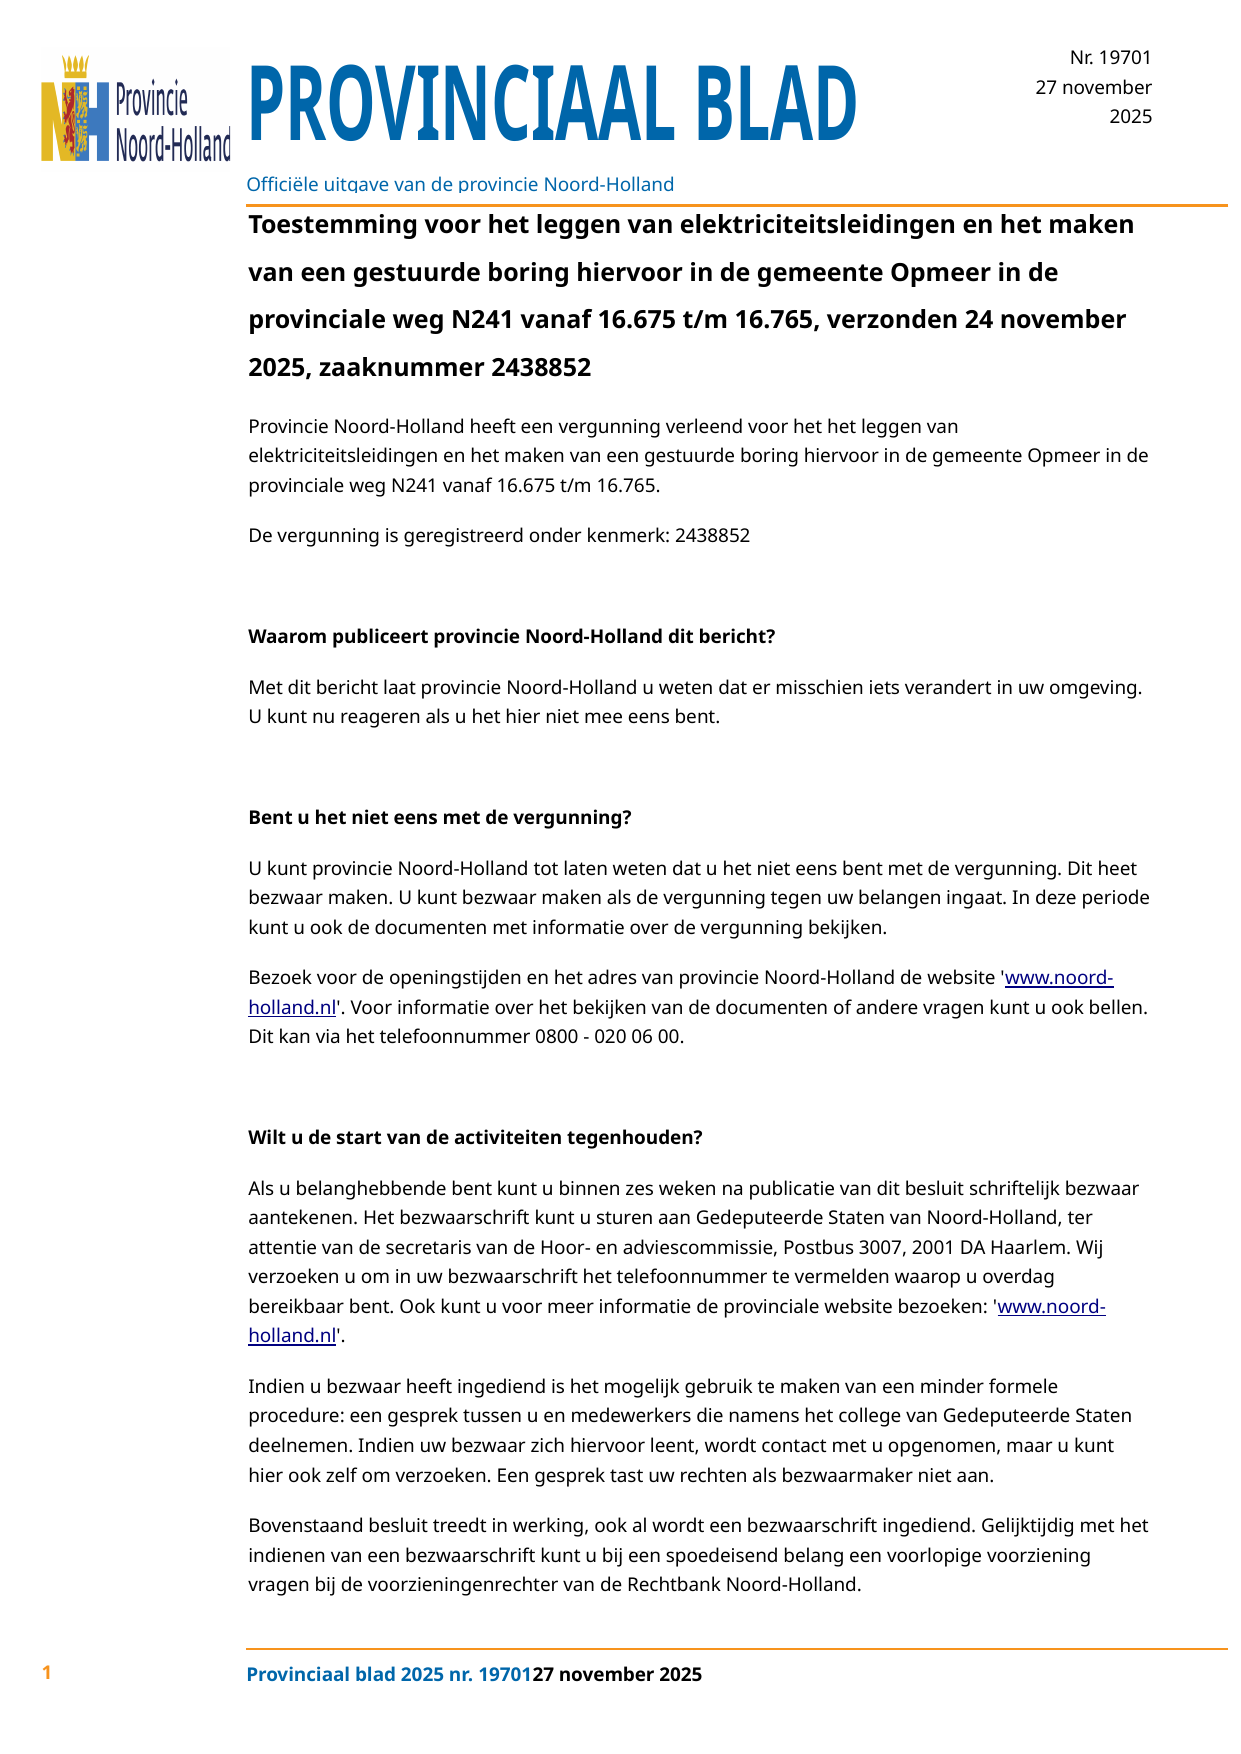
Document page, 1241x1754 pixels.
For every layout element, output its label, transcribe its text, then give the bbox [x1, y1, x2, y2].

text Provincie Noord-Holland heeft een vergunning verleend voor het het leggen van elektriciteitsleidingen en het maken van een gestuurde boring hiervoor in de gemeente Opmeer in de provinciale weg N241 vanaf 16.675 t/m 16.765. [248, 413, 1152, 498]
text Toestemming voor het leggen van elektriciteitsleidingen en het maken van een gestuurde boring hiervoor in de gemeente Opmeer in de provinciale weg N241 vanaf 16.675 t/m 16.765, verzonden 24 november 2025, zaaknummer 2438852 [248, 207, 1152, 384]
text Wilt u de start van de activiteiten tegenhouden? [248, 1124, 1152, 1150]
text Indien u bezwaar heeft ingediend is het mogelijk gebruik te maken van een minder formele procedure: een gesprek tussen u en medewerkers die namens het college van Gedeputeerde Staten deelnemen. Indien uw bezwaar zich hiervoor leent, wordt contact met u opgenomen, maar u kunt hier ook zelf om verzoeken. Een gesprek tast uw rechten als bezwaarmaker niet aan. [248, 1373, 1152, 1488]
text Bent u het niet eens met de vergunning? [248, 804, 1152, 830]
text U kunt provincie Noord-Holland tot laten weten dat u het niet eens bent met de vergunning. Dit heet bezwaar maken. U kunt bezwaar maken als de vergunning tegen uw belangen ingaat. In deze periode kunt u ook de documenten met informatie over de vergunning bekijken. [248, 855, 1152, 940]
text Bezoek voor de openingstijden en het adres van provincie Noord-Holland de website 'www.noord-holland.nl'. Voor informatie over het bekijken van de documenten of andere vragen kunt u ook bellen. Dit kan via het telefoonnummer 0800 - 020 06 00. [248, 964, 1152, 1049]
text Als u belanghebbende bent kunt u binnen zes weken na publicatie van dit besluit schriftelijk bezwaar aantekenen. Het bezwaarschrift kunt u sturen aan Gedeputeerde Staten van Noord-Holland, ter attentie van de secretaris van de Hoor- en adviescommissie, Postbus 3007, 2001 DA Haarlem. Wij verzoeken u om in uw bezwaarschrift het telefoonnummer te vermelden waarop u overdag bereikbaar bent. Ook kunt u voor meer informatie de provinciale website bezoeken: 'www.noord-holland.nl'. [248, 1175, 1152, 1348]
picture [41, 47, 231, 172]
text Met dit bericht laat provincie Noord-Holland u weten dat er misschien iets verandert in uw omgeving. U kunt nu reageren als u het hier niet mee eens bent. [248, 674, 1152, 729]
text Bovenstaand besluit treedt in werking, ook al wordt een bezwaarschrift ingediend. Gelijktijdig met het indienen van een bezwaarschrift kunt u bij een spoedeisend belang een voorlopige voorziening vragen bij de voorzieningenrechter van de Rechtbank Noord-Holland. [248, 1512, 1152, 1597]
text De vergunning is geregistreerd onder kenmerk: 2438852 [248, 523, 1152, 548]
text Waarom publiceert provincie Noord-Holland dit bericht? [248, 623, 1152, 649]
